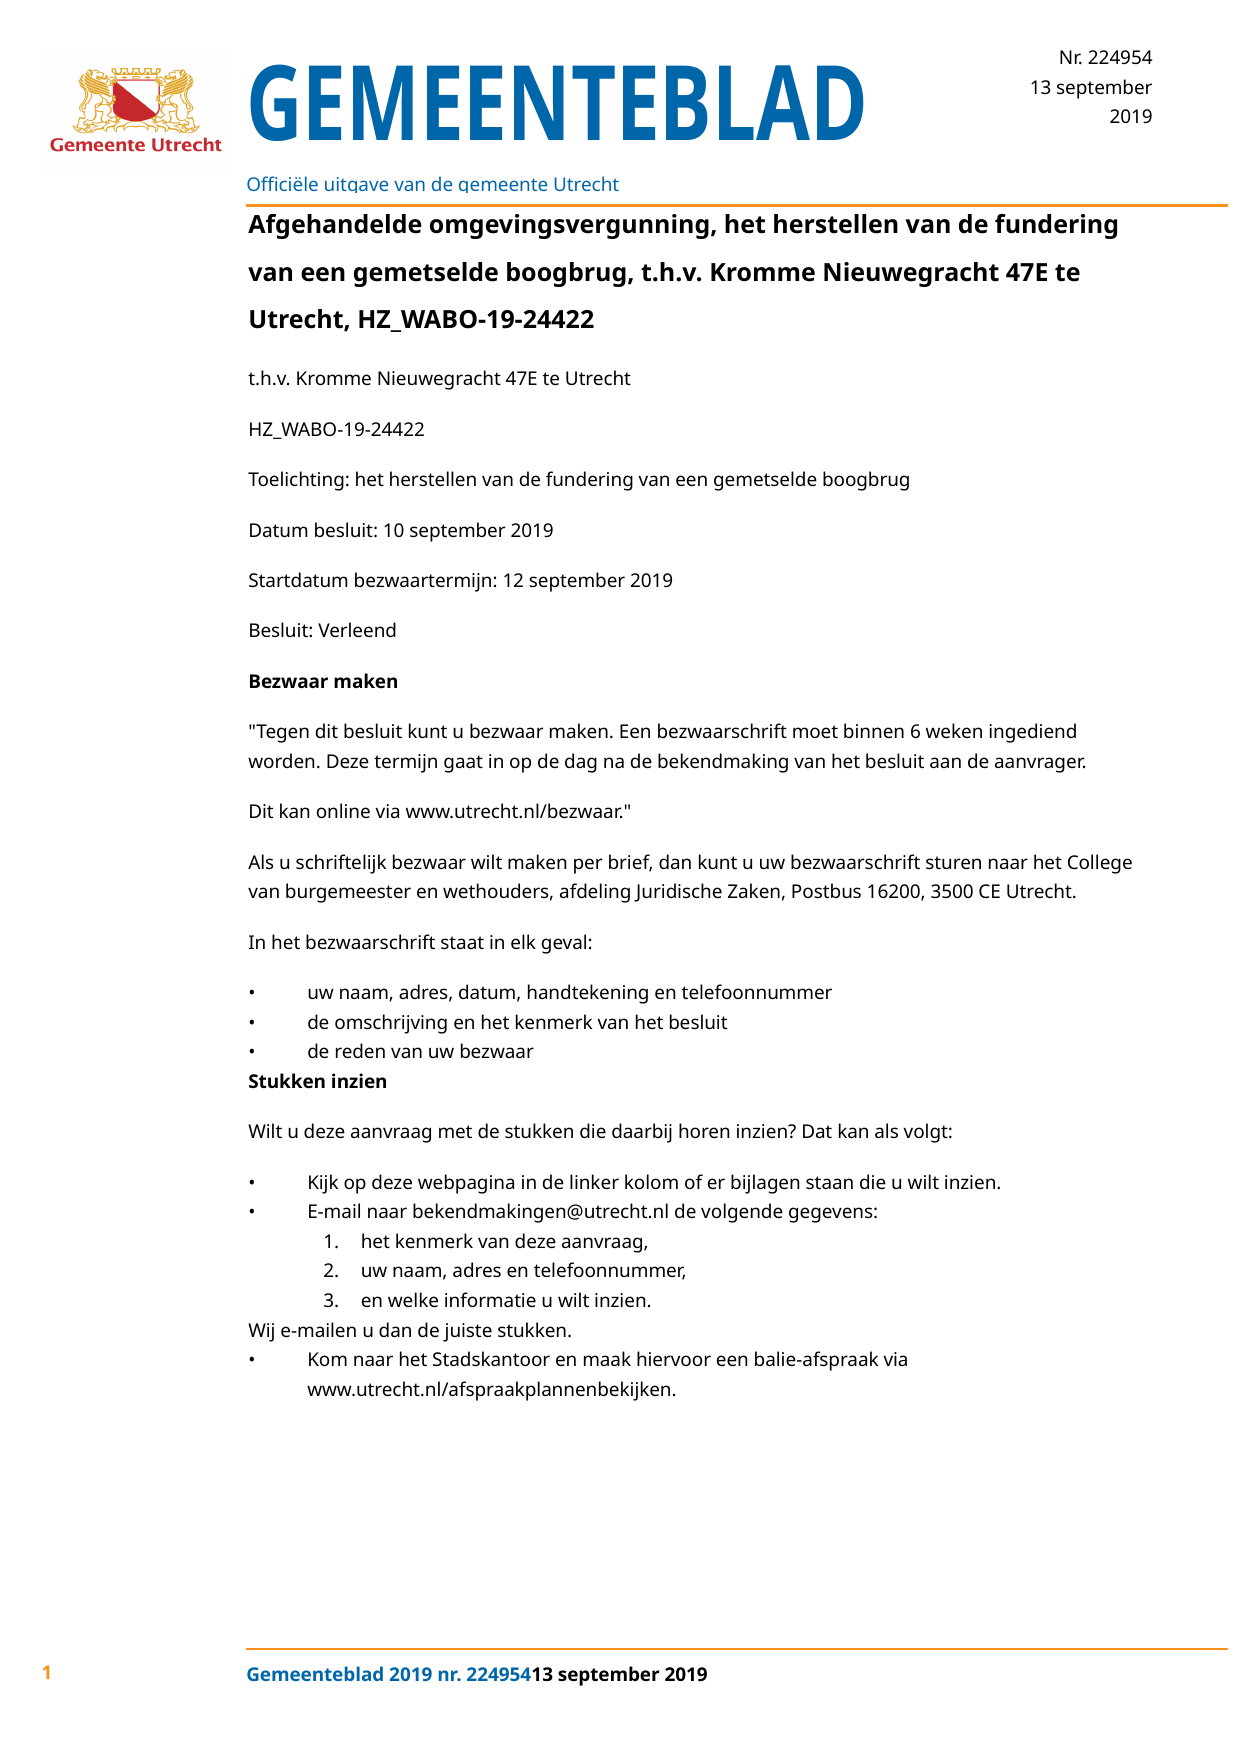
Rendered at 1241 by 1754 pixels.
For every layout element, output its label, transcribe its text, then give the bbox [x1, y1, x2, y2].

text Wilt u deze aanvraag met de stukken die daarbij horen inzien? Dat kan als volgt: [248, 1118, 1152, 1144]
text Datum besluit: 10 september 2019 [248, 517, 1152, 542]
list E-mail naar bekendmakingen@utrecht.nl de volgende gegevens: [248, 1198, 1152, 1224]
text Als u schriftelijk bezwaar wilt maken per brief, dan kunt u uw bezwaarschrift sturen naar het College van burgemeester en wethouders, afdeling Juridische Zaken, Postbus 16200, 3500 CE Utrecht. [248, 849, 1152, 904]
list uw naam, adres en telefoonnummer, [323, 1258, 1152, 1283]
list en welke informatie u wilt inzien. [323, 1287, 1152, 1313]
text Startdatum bezwaartermijn: 12 september 2019 [248, 567, 1152, 593]
list het kenmerk van deze aanvraag, [323, 1228, 1152, 1254]
text Besluit: Verleend [248, 618, 1152, 643]
text "Tegen dit besluit kunt u bezwaar maken. Een bezwaarschrift moet binnen 6 weken ingediend worden. Deze termijn gaat in op de dag na de bekendmaking van het besluit aan de aanvrager. [248, 718, 1152, 774]
list uw naam, adres, datum, handtekening en telefoonnummer [248, 979, 1152, 1005]
list Kijk op deze webpagina in de linker kolom of er bijlagen staan die u wilt inzien. [248, 1169, 1152, 1194]
list de reden van uw bezwaar [248, 1038, 1152, 1064]
text Bezwaar maken [248, 668, 1152, 694]
text HZ_WABO-19-24422 [248, 416, 1152, 442]
text Toelichting: het herstellen van de fundering van een gemetselde boogbrug [248, 466, 1152, 492]
text In het bezwaarschrift staat in elk geval: [248, 929, 1152, 954]
text Dit kan online via www.utrecht.nl/bezwaar." [248, 798, 1152, 824]
text t.h.v. Kromme Nieuwegracht 47E te Utrecht [248, 366, 1152, 391]
list Kom naar het Stadskantoor en maak hiervoor een balie-afspraak via www.utrecht.nl/afspraakplannenbekijken. [248, 1346, 1152, 1402]
text Afgehandelde omgevingsvergunning, het herstellen van de fundering van een gemetselde boogbrug, t.h.v. Kromme Nieuwegracht 47E te Utrecht, HZ_WABO-19-24422 [248, 207, 1152, 336]
picture [41, 47, 231, 172]
text Stukken inzien [248, 1068, 1152, 1094]
list de omschrijving en het kenmerk van het besluit [248, 1009, 1152, 1034]
text Wij e-mailen u dan de juiste stukken. [248, 1317, 1152, 1342]
